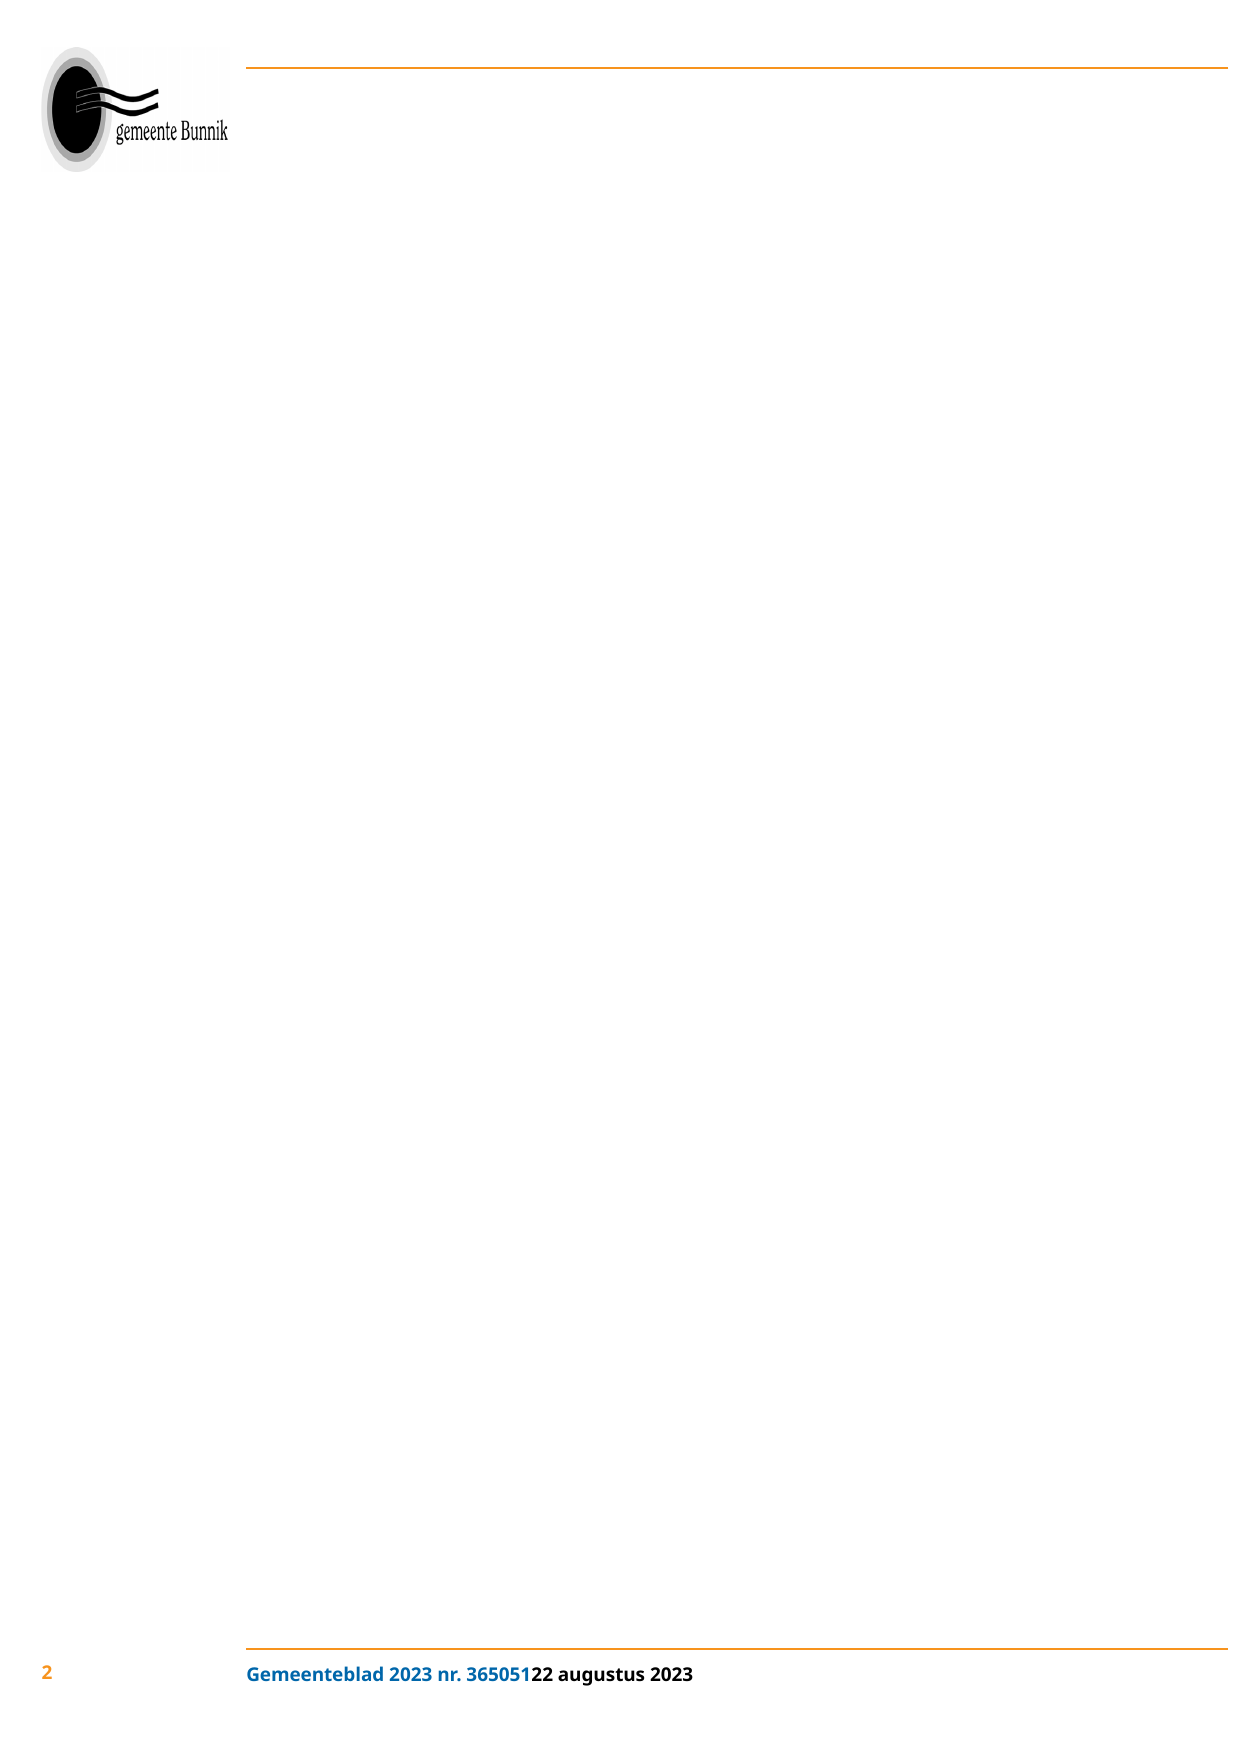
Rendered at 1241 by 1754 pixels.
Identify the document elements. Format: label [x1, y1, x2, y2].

picture [41, 47, 231, 172]
